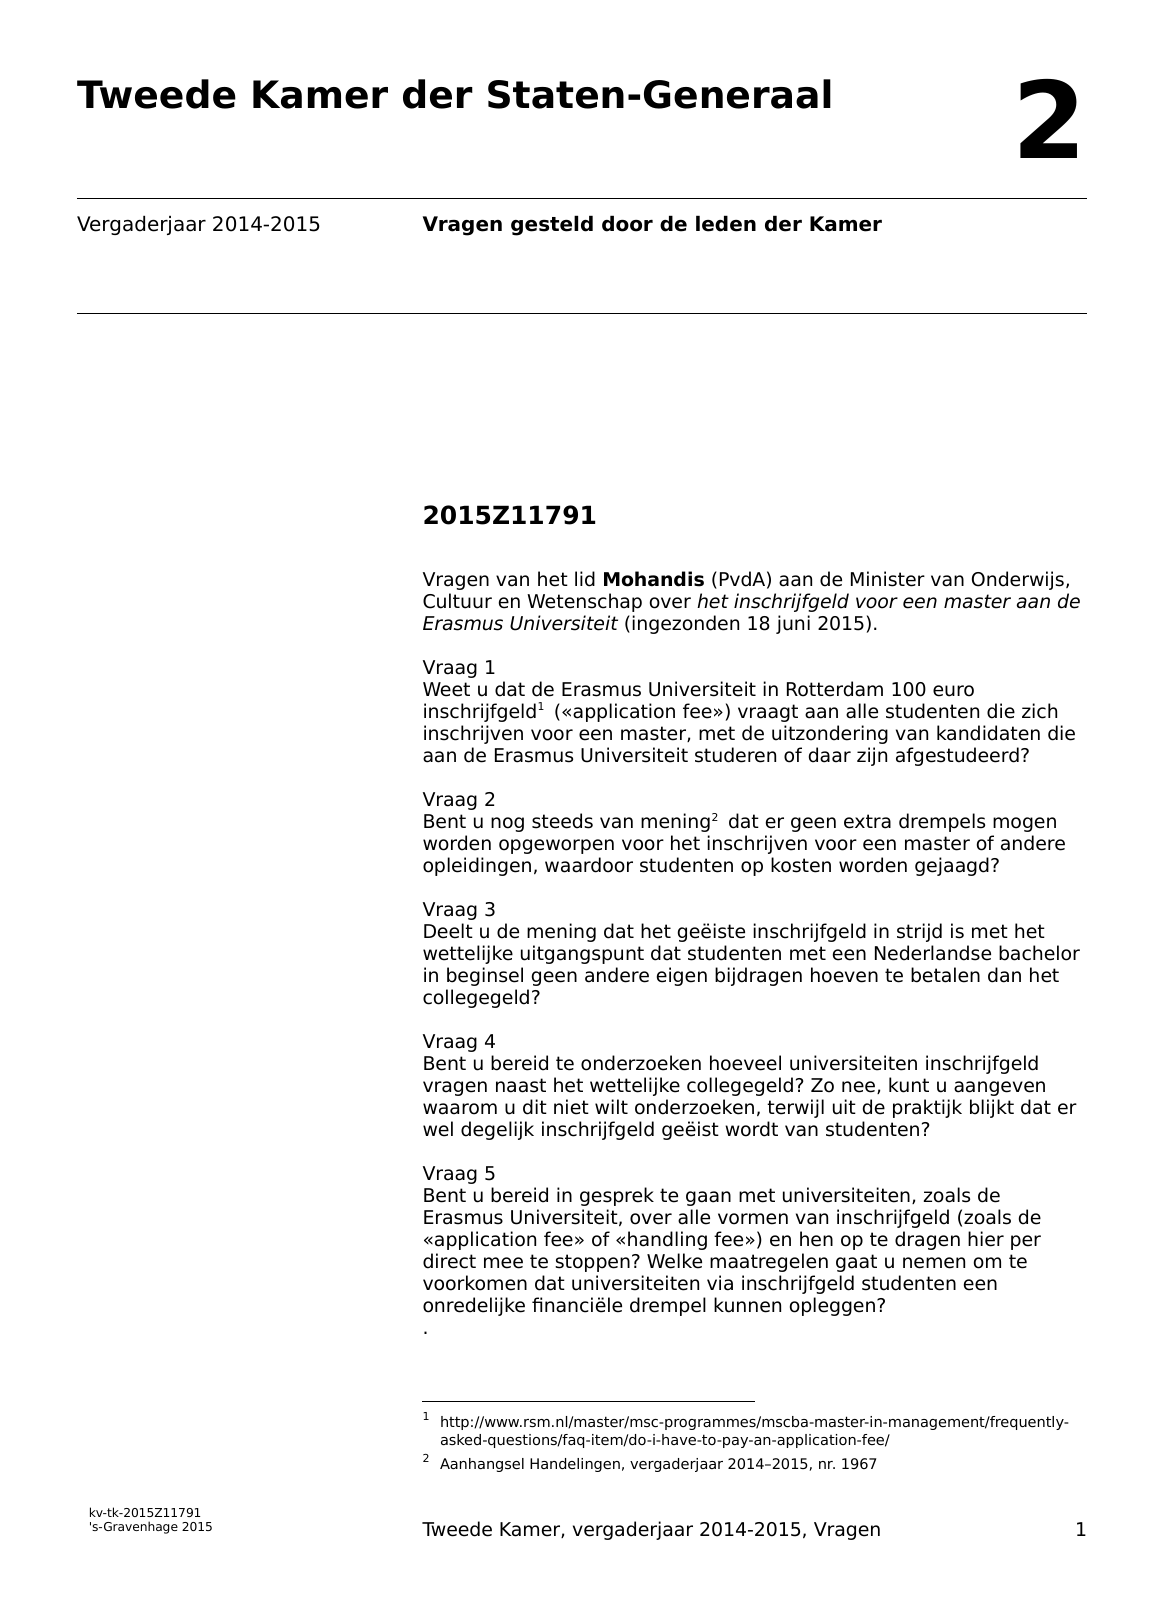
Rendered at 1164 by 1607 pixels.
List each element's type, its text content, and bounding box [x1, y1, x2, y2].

table_header 2 [886, 59, 1087, 198]
text Aanhangsel Handelingen, vergaderjaar 2014–2015, nr. 1967 [422, 1452, 1087, 1474]
table_cell Vergaderjaar 2014-2015 [77, 199, 422, 313]
text Vragen van het lid Mohandis (PvdA) aan de Minister van Onderwijs, Cultuur en Wetenschap over het inschrijfgeld voor een master aan de Erasmus Universiteit (ingezonden 18 juni 2015). [422, 569, 1087, 635]
text Vraag 4 [422, 1031, 1087, 1053]
text Vraag 1 [422, 657, 1087, 679]
text Vraag 5 [422, 1163, 1087, 1185]
text Deelt u de mening dat het geëiste inschrijfgeld in strijd is met het wettelijke uitgangspunt dat studenten met een Nederlandse bachelor in beginsel geen andere eigen bijdragen hoeven te betalen dan het collegegeld? [422, 921, 1087, 1009]
text kv-tk-2015Z11791 [88, 1506, 323, 1520]
text Bent u bereid in gesprek te gaan met universiteiten, zoals de Erasmus Universiteit, over alle vormen van inschrijfgeld (zoals de «application fee» of «handling fee») en hen op te dragen hier per direct mee te stoppen? Welke maatregelen gaat u nemen om te voorkomen dat universiteiten via inschrijfgeld studenten een onredelijke financiële drempel kunnen opleggen? [422, 1185, 1087, 1317]
text Vraag 2 [422, 789, 1087, 811]
text Bent u bereid te onderzoeken hoeveel universiteiten inschrijfgeld vragen naast het wettelijke collegegeld? Zo nee, kunt u aangeven waarom u dit niet wilt onderzoeken, terwijl uit de praktijk blijkt dat er wel degelijk inschrijfgeld geëist wordt van studenten? [422, 1053, 1087, 1141]
text http://www.rsm.nl/master/msc-programmes/mscba-master-in-management/frequently-asked-questions/faq-item/do-i-have-to-pay-an-application-fee/ [422, 1410, 1087, 1449]
text Weet u dat de Erasmus Universiteit in Rotterdam 100 euro inschrijfgeld («application fee») vraagt aan alle studenten die zich inschrijven voor een master, met de uitzondering van kandidaten die aan de Erasmus Universiteit studeren of daar zijn afgestudeerd? [422, 679, 1087, 767]
text 2015Z11791 [422, 501, 1087, 531]
table_header Tweede Kamer der Staten-Generaal [77, 59, 886, 198]
text Vraag 3 [422, 899, 1087, 921]
table_cell Vragen gesteld door de leden der Kamer [422, 199, 1087, 313]
text 's-Gravenhage 2015 [88, 1520, 323, 1534]
text Bent u nog steeds van mening dat er geen extra drempels mogen worden opgeworpen voor het inschrijven voor een master of andere opleidingen, waardoor studenten op kosten worden gejaagd? [422, 811, 1087, 877]
text . [422, 1317, 1087, 1339]
